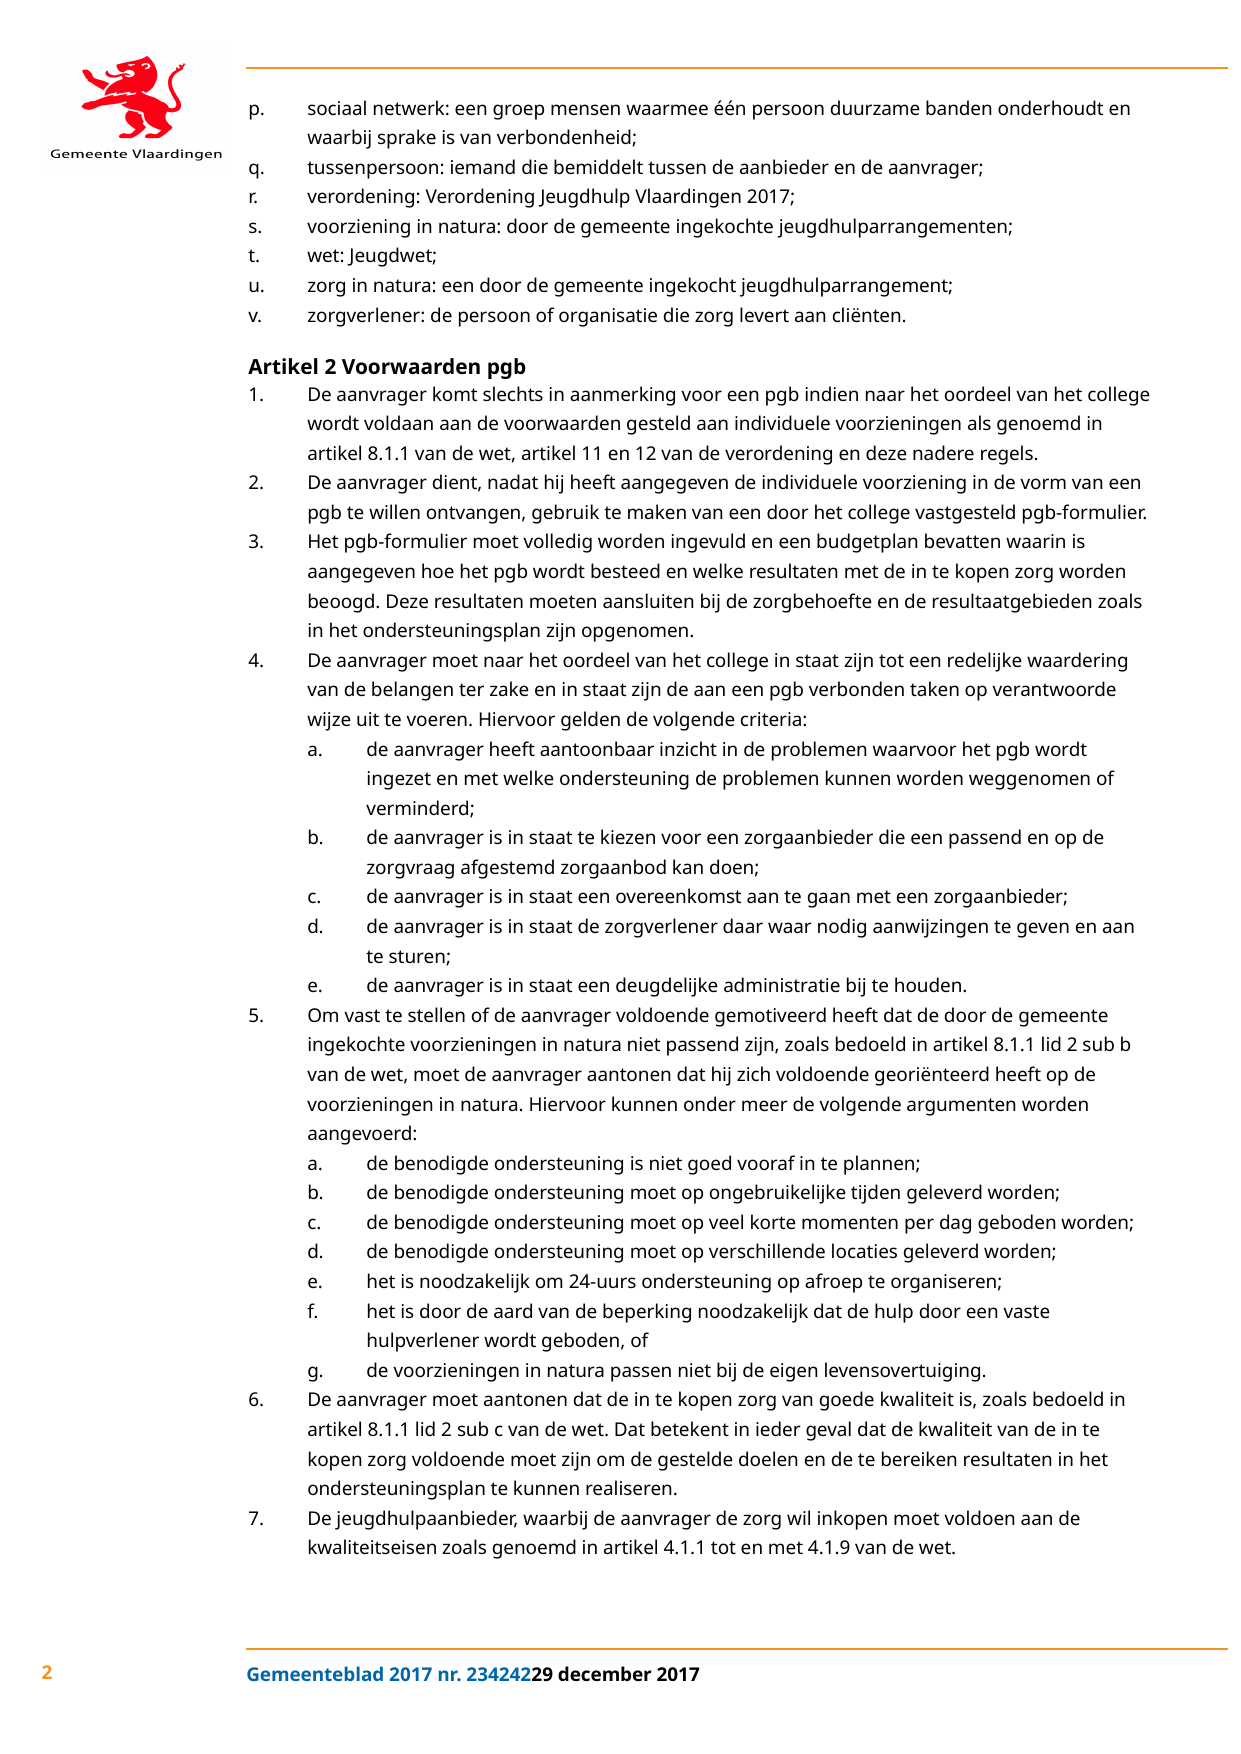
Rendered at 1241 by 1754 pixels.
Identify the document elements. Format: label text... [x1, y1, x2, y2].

list Het pgb-formulier moet volledig worden ingevuld en een budgetplan bevatten waarin is aangegeven hoe het pgb wordt besteed en welke resultaten met de in te kopen zorg worden beoogd. Deze resultaten moeten aansluiten bij de zorgbehoefte en de resultaatgebieden zoals in het ondersteuningsplan zijn opgenomen. [248, 529, 1152, 643]
list de benodigde ondersteuning moet op ongebruikelijke tijden geleverd worden; [307, 1179, 1152, 1205]
list Om vast te stellen of de aanvrager voldoende gemotiveerd heeft dat de door de gemeente ingekochte voorzieningen in natura niet passend zijn, zoals bedoeld in artikel 8.1.1 lid 2 sub b van de wet, moet de aanvrager aantonen dat hij zich voldoende georiënteerd heeft op de voorzieningen in natura. Hiervoor kunnen onder meer de volgende argumenten worden aangevoerd: [248, 1002, 1152, 1146]
list de aanvrager heeft aantoonbaar inzicht in de problemen waarvoor het pgb wordt ingezet en met welke ondersteuning de problemen kunnen worden weggenomen of verminderd; [307, 736, 1152, 821]
list zorg in natura: een door de gemeente ingekocht jeugdhulparrangement; [248, 272, 1152, 298]
list tussenpersoon: iemand die bemiddelt tussen de aanbieder en de aanvrager; [248, 154, 1152, 180]
list de aanvrager is in staat een overeenkomst aan te gaan met een zorgaanbieder; [307, 884, 1152, 909]
text Artikel 2 Voorwaarden pgb [248, 352, 1152, 381]
list de benodigde ondersteuning is niet goed vooraf in te plannen; [307, 1150, 1152, 1176]
list de benodigde ondersteuning moet op veel korte momenten per dag geboden worden; [307, 1209, 1152, 1235]
list sociaal netwerk: een groep mensen waarmee één persoon duurzame banden onderhoudt en waarbij sprake is van verbondenheid; [248, 95, 1152, 150]
list de voorzieningen in natura passen niet bij de eigen levensovertuiging. [307, 1357, 1152, 1383]
list verordening: Verordening Jeugdhulp Vlaardingen 2017; [248, 183, 1152, 209]
list De jeugdhulpaanbieder, waarbij de aanvrager de zorg wil inkopen moet voldoen aan de kwaliteitseisen zoals genoemd in artikel 4.1.1 tot en met 4.1.9 van de wet. [248, 1505, 1152, 1560]
picture [41, 47, 231, 172]
list wet: Jeugdwet; [248, 243, 1152, 268]
list het is noodzakelijk om 24-uurs ondersteuning op afroep te organiseren; [307, 1268, 1152, 1294]
list De aanvrager dient, nadat hij heeft aangegeven de individuele voorziening in de vorm van een pgb te willen ontvangen, gebruik te maken van een door het college vastgesteld pgb-formulier. [248, 469, 1152, 525]
list voorziening in natura: door de gemeente ingekochte jeugdhulparrangementen; [248, 213, 1152, 239]
list de aanvrager is in staat de zorgverlener daar waar nodig aanwijzingen te geven en aan te sturen; [307, 913, 1152, 968]
list de benodigde ondersteuning moet op verschillende locaties geleverd worden; [307, 1239, 1152, 1264]
list het is door de aard van de beperking noodzakelijk dat de hulp door een vaste hulpverlener wordt geboden, of [307, 1298, 1152, 1353]
list de aanvrager is in staat een deugdelijke administratie bij te houden. [307, 972, 1152, 998]
list de aanvrager is in staat te kiezen voor een zorgaanbieder die een passend en op de zorgvraag afgestemd zorgaanbod kan doen; [307, 824, 1152, 880]
list De aanvrager moet aantonen dat de in te kopen zorg van goede kwaliteit is, zoals bedoeld in artikel 8.1.1 lid 2 sub c van de wet. Dat betekent in ieder geval dat de kwaliteit van de in te kopen zorg voldoende moet zijn om de gestelde doelen en de te bereiken resultaten in het ondersteuningsplan te kunnen realiseren. [248, 1387, 1152, 1501]
list zorgverlener: de persoon of organisatie die zorg levert aan cliënten. [248, 302, 1152, 328]
list De aanvrager moet naar het oordeel van het college in staat zijn tot een redelijke waardering van de belangen ter zake en in staat zijn de aan een pgb verbonden taken op verantwoorde wijze uit te voeren. Hiervoor gelden de volgende criteria: [248, 647, 1152, 732]
list De aanvrager komt slechts in aanmerking voor een pgb indien naar het oordeel van het college wordt voldaan aan de voorwaarden gesteld aan individuele voorzieningen als genoemd in artikel 8.1.1 van de wet, artikel 11 en 12 van de verordening en deze nadere regels. [248, 381, 1152, 466]
